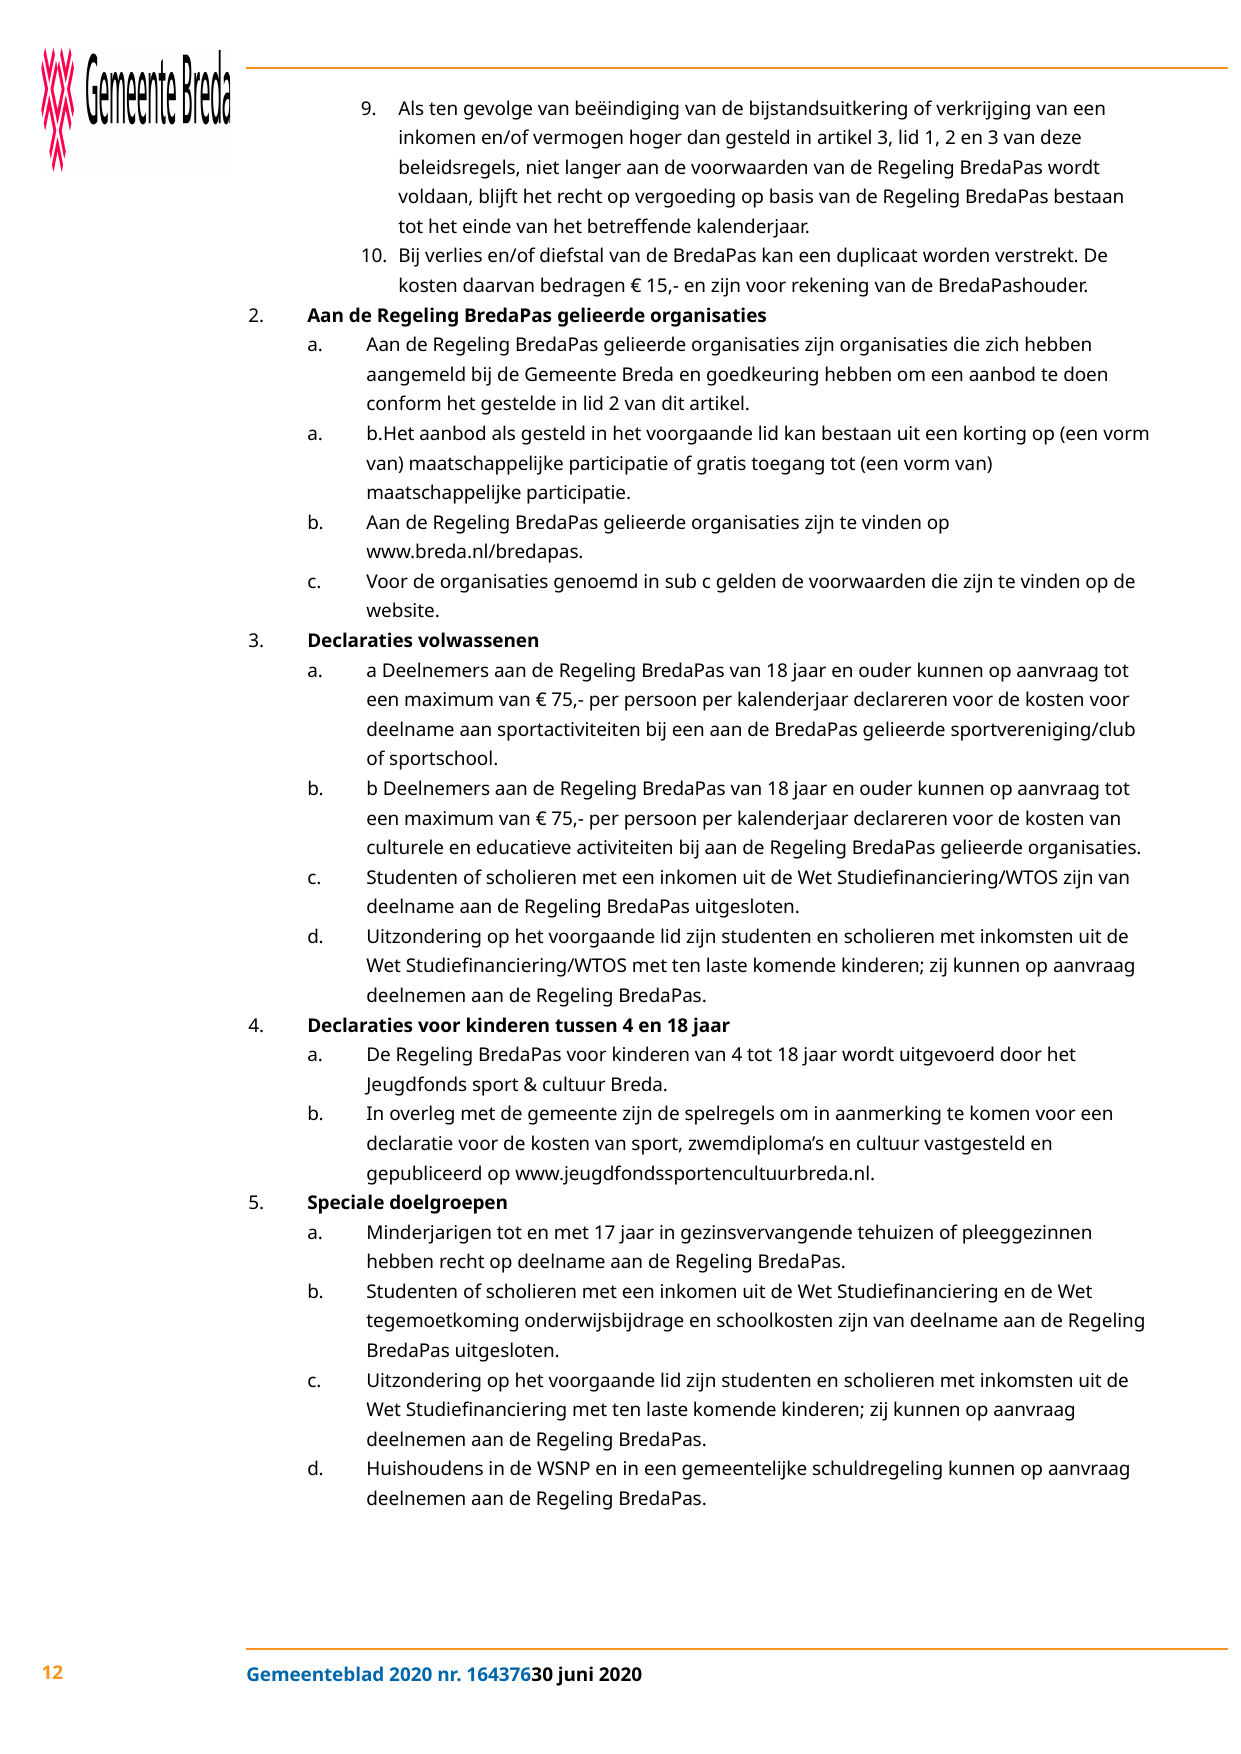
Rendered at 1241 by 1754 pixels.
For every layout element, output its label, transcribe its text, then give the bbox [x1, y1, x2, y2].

list Declaraties volwassenen [248, 627, 1152, 653]
list Studenten of scholieren met een inkomen uit de Wet Studiefinanciering en de Wet tegemoetkoming onderwijsbijdrage en schoolkosten zijn van deelname aan de Regeling BredaPas uitgesloten. [307, 1278, 1152, 1363]
list Huishoudens in de WSNP en in een gemeentelijke schuldregeling kunnen op aanvraag deelnemen aan de Regeling BredaPas. [307, 1456, 1152, 1511]
list De Regeling BredaPas voor kinderen van 4 tot 18 jaar wordt uitgevoerd door het Jeugdfonds sport & cultuur Breda. [307, 1041, 1152, 1097]
list Voor de organisaties genoemd in sub c gelden de voorwaarden die zijn te vinden op de website. [307, 568, 1152, 623]
list In overleg met de gemeente zijn de spelregels om in aanmerking te komen voor een declaratie voor de kosten van sport, zwemdiploma’s en cultuur vastgesteld en gepubliceerd op www.jeugdfondssportencultuurbreda.nl. [307, 1101, 1152, 1186]
list Bij verlies en/of diefstal van de BredaPas kan een duplicaat worden verstrekt. De kosten daarvan bedragen € 15,- en zijn voor rekening van de BredaPashouder. [361, 243, 1152, 298]
list Minderjarigen tot en met 17 jaar in gezinsvervangende tehuizen of pleeggezinnen hebben recht op deelname aan de Regeling BredaPas. [307, 1219, 1152, 1274]
list b.Het aanbod als gesteld in het voorgaande lid kan bestaan uit een korting op (een vorm van) maatschappelijke participatie of gratis toegang tot (een vorm van) maatschappelijke participatie. [307, 420, 1152, 505]
list Declaraties voor kinderen tussen 4 en 18 jaar [248, 1012, 1152, 1038]
list Als ten gevolge van beëindiging van de bijstandsuitkering of verkrijging van een inkomen en/of vermogen hoger dan gesteld in artikel 3, lid 1, 2 en 3 van deze beleidsregels, niet langer aan de voorwaarden van de Regeling BredaPas wordt voldaan, blijft het recht op vergoeding op basis van de Regeling BredaPas bestaan tot het einde van het betreffende kalenderjaar. [361, 95, 1152, 239]
list Studenten of scholieren met een inkomen uit de Wet Studiefinanciering/WTOS zijn van deelname aan de Regeling BredaPas uitgesloten. [307, 864, 1152, 919]
picture [41, 47, 231, 172]
list Speciale doelgroepen [248, 1189, 1152, 1215]
list Uitzondering op het voorgaande lid zijn studenten en scholieren met inkomsten uit de Wet Studiefinanciering/WTOS met ten laste komende kinderen; zij kunnen op aanvraag deelnemen aan de Regeling BredaPas. [307, 923, 1152, 1008]
list Aan de Regeling BredaPas gelieerde organisaties zijn te vinden op www.breda.nl/bredapas. [307, 509, 1152, 564]
list Uitzondering op het voorgaande lid zijn studenten en scholieren met inkomsten uit de Wet Studiefinanciering met ten laste komende kinderen; zij kunnen op aanvraag deelnemen aan de Regeling BredaPas. [307, 1367, 1152, 1452]
list Aan de Regeling BredaPas gelieerde organisaties [248, 302, 1152, 328]
list a Deelnemers aan de Regeling BredaPas van 18 jaar en ouder kunnen op aanvraag tot een maximum van € 75,- per persoon per kalenderjaar declareren voor de kosten voor deelname aan sportactiviteiten bij een aan de BredaPas gelieerde sportvereniging/club of sportschool. [307, 657, 1152, 771]
list Aan de Regeling BredaPas gelieerde organisaties zijn organisaties die zich hebben aangemeld bij de Gemeente Breda en goedkeuring hebben om een aanbod te doen conform het gestelde in lid 2 van dit artikel. [307, 331, 1152, 416]
list b Deelnemers aan de Regeling BredaPas van 18 jaar en ouder kunnen op aanvraag tot een maximum van € 75,- per persoon per kalenderjaar declareren voor de kosten van culturele en educatieve activiteiten bij aan de Regeling BredaPas gelieerde organisaties. [307, 775, 1152, 860]
